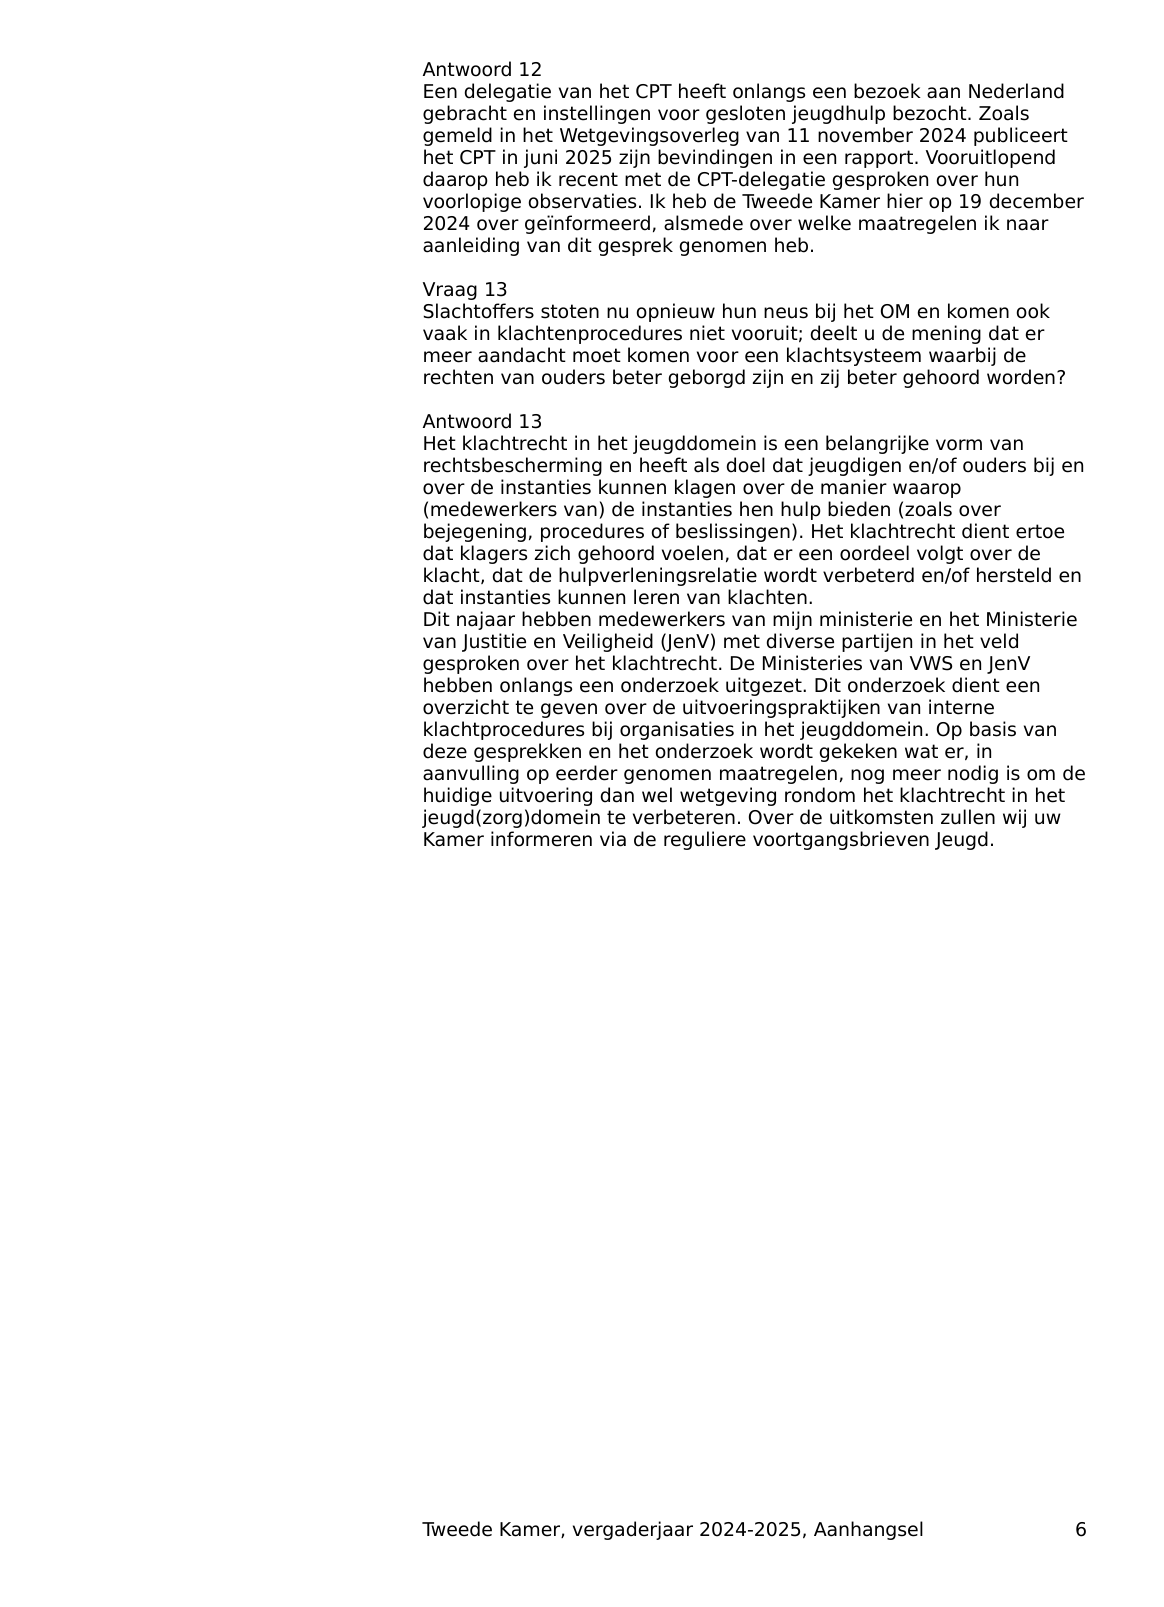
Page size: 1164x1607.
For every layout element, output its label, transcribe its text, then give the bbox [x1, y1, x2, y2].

text Antwoord 13 [422, 411, 1087, 433]
text Vraag 13 [422, 279, 1087, 301]
text Dit najaar hebben medewerkers van mijn ministerie en het Ministerie van Justitie en Veiligheid (JenV) met diverse partijen in het veld gesproken over het klachtrecht. De Ministeries van VWS en JenV hebben onlangs een onderzoek uitgezet. Dit onderzoek dient een overzicht te geven over de uitvoeringspraktijken van interne klachtprocedures bij organisaties in het jeugddomein. Op basis van deze gesprekken en het onderzoek wordt gekeken wat er, in aanvulling op eerder genomen maatregelen, nog meer nodig is om de huidige uitvoering dan wel wetgeving rondom het klachtrecht in het jeugd(zorg)domein te verbeteren. Over de uitkomsten zullen wij uw Kamer informeren via de reguliere voortgangsbrieven Jeugd. [422, 609, 1087, 851]
text Het klachtrecht in het jeugddomein is een belangrijke vorm van rechtsbescherming en heeft als doel dat jeugdigen en/of ouders bij en over de instanties kunnen klagen over de manier waarop (medewerkers van) de instanties hen hulp bieden (zoals over bejegening, procedures of beslissingen). Het klachtrecht dient ertoe dat klagers zich gehoord voelen, dat er een oordeel volgt over de klacht, dat de hulpverleningsrelatie wordt verbeterd en/of hersteld en dat instanties kunnen leren van klachten. [422, 433, 1087, 609]
text Een delegatie van het CPT heeft onlangs een bezoek aan Nederland gebracht en instellingen voor gesloten jeugdhulp bezocht. Zoals gemeld in het Wetgevingsoverleg van 11 november 2024 publiceert het CPT in juni 2025 zijn bevindingen in een rapport. Vooruitlopend daarop heb ik recent met de CPT-delegatie gesproken over hun voorlopige observaties. Ik heb de Tweede Kamer hier op 19 december 2024 over geïnformeerd, alsmede over welke maatregelen ik naar aanleiding van dit gesprek genomen heb. [422, 81, 1087, 257]
text Slachtoffers stoten nu opnieuw hun neus bij het OM en komen ook vaak in klachtenprocedures niet vooruit; deelt u de mening dat er meer aandacht moet komen voor een klachtsysteem waarbij de rechten van ouders beter geborgd zijn en zij beter gehoord worden? [422, 301, 1087, 389]
text Antwoord 12 [422, 59, 1087, 81]
